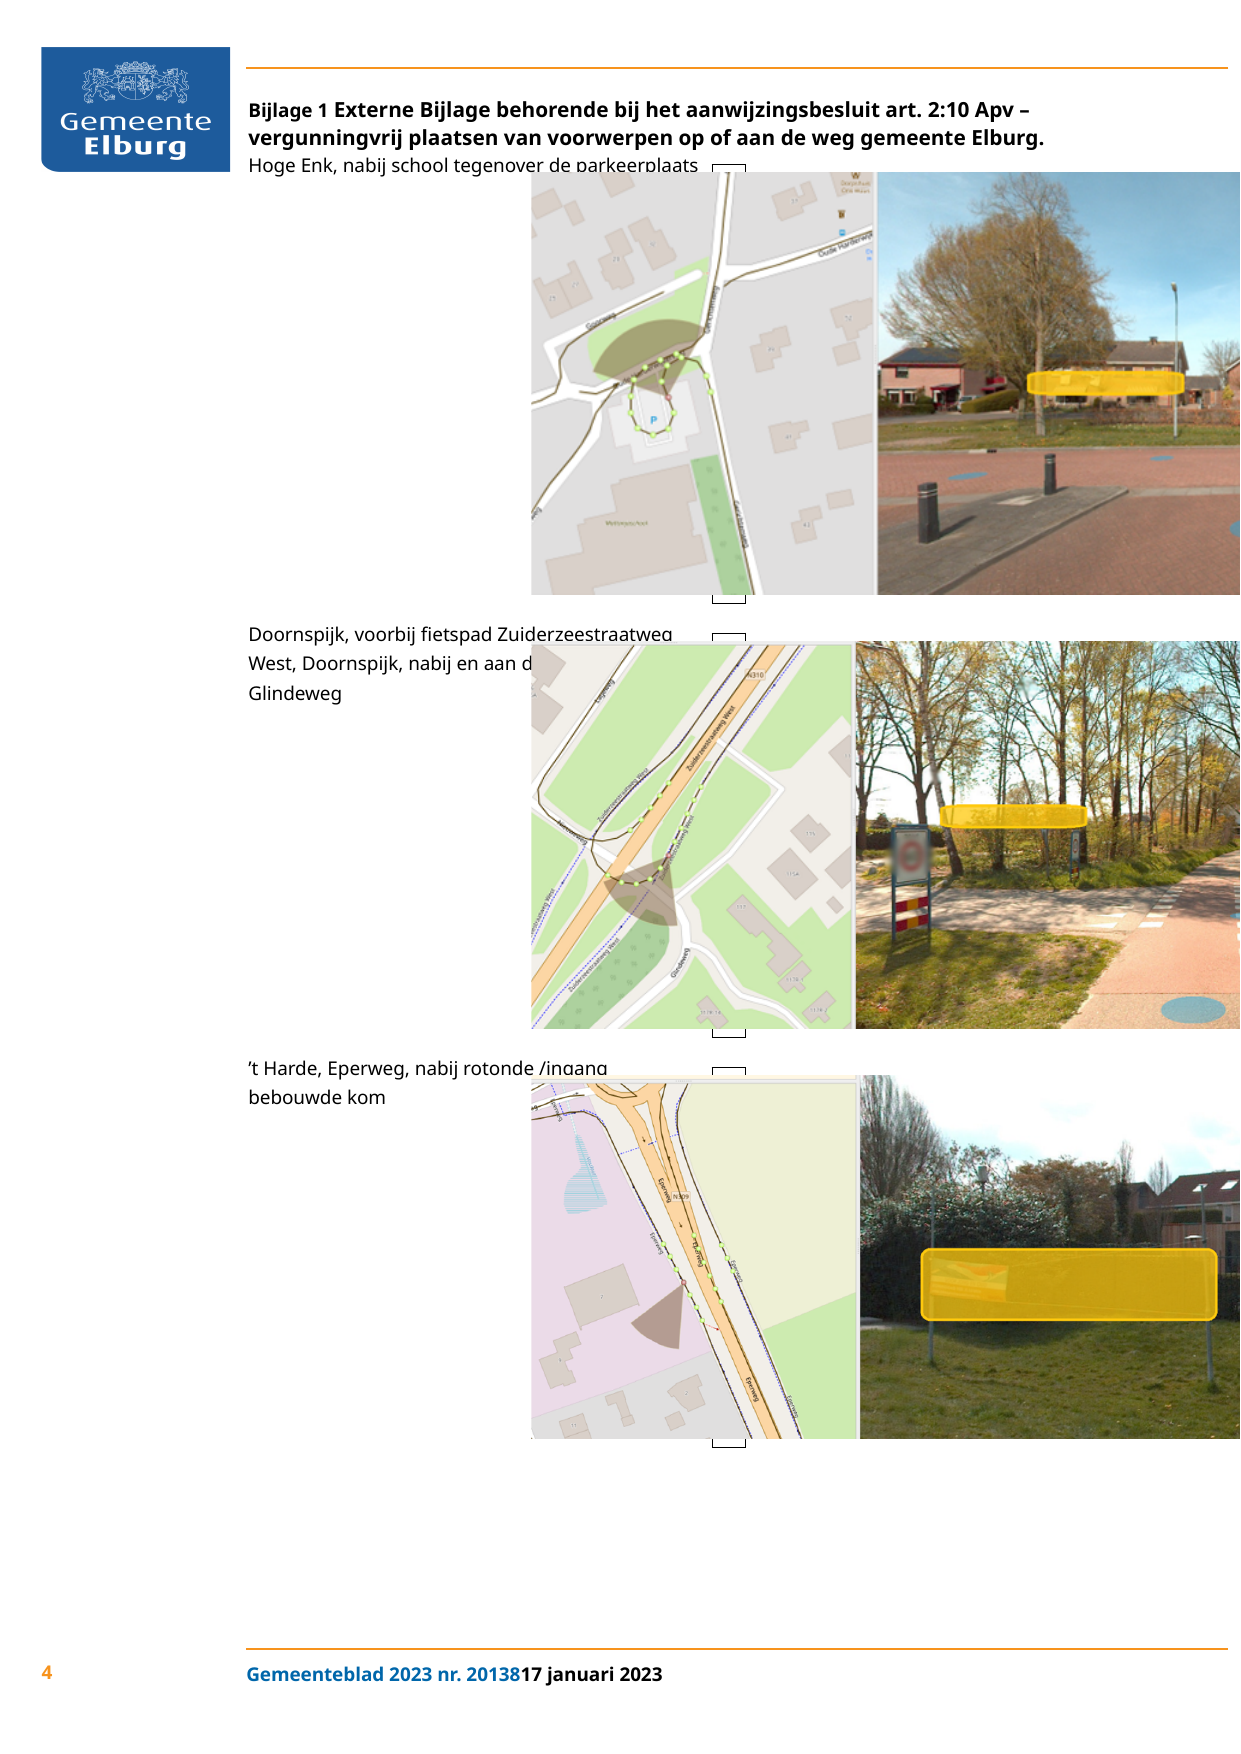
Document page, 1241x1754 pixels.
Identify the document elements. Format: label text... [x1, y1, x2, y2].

text Bijlage 1 Externe Bijlage behorende bij het aanwijzingsbesluit art. 2:10 Apv – vergunningvrij plaatsen van voorwerpen op of aan de weg gemeente Elburg. [248, 95, 1152, 152]
table_cell [713, 1439, 745, 1447]
table_header [713, 595, 745, 603]
table_cell [713, 1029, 745, 1037]
table_header [700, 152, 1152, 172]
table_cell [700, 621, 1152, 641]
picture [531, 641, 1240, 1029]
table_cell [700, 1055, 1152, 1075]
table_header Hoge Enk, nabij school tegenover de parkeerplaats [248, 152, 700, 621]
table_cell [248, 1029, 700, 1055]
table_cell [700, 1029, 1152, 1055]
picture [531, 172, 1240, 595]
table_cell [713, 1068, 745, 1075]
table_cell ’t Harde, Eperweg, nabij rotonde /ingang bebouwde kom [248, 1055, 700, 1465]
table_cell [700, 1439, 1152, 1465]
table_cell Doornspijk, voorbij fietspad Zuiderzeestraatweg West, Doornspijk, nabij en aan de zijde van de Glindeweg [248, 621, 700, 1028]
table_header [700, 595, 1152, 621]
picture [41, 47, 231, 172]
picture [531, 1075, 1240, 1439]
table_header [713, 165, 745, 172]
table_cell [713, 634, 745, 641]
